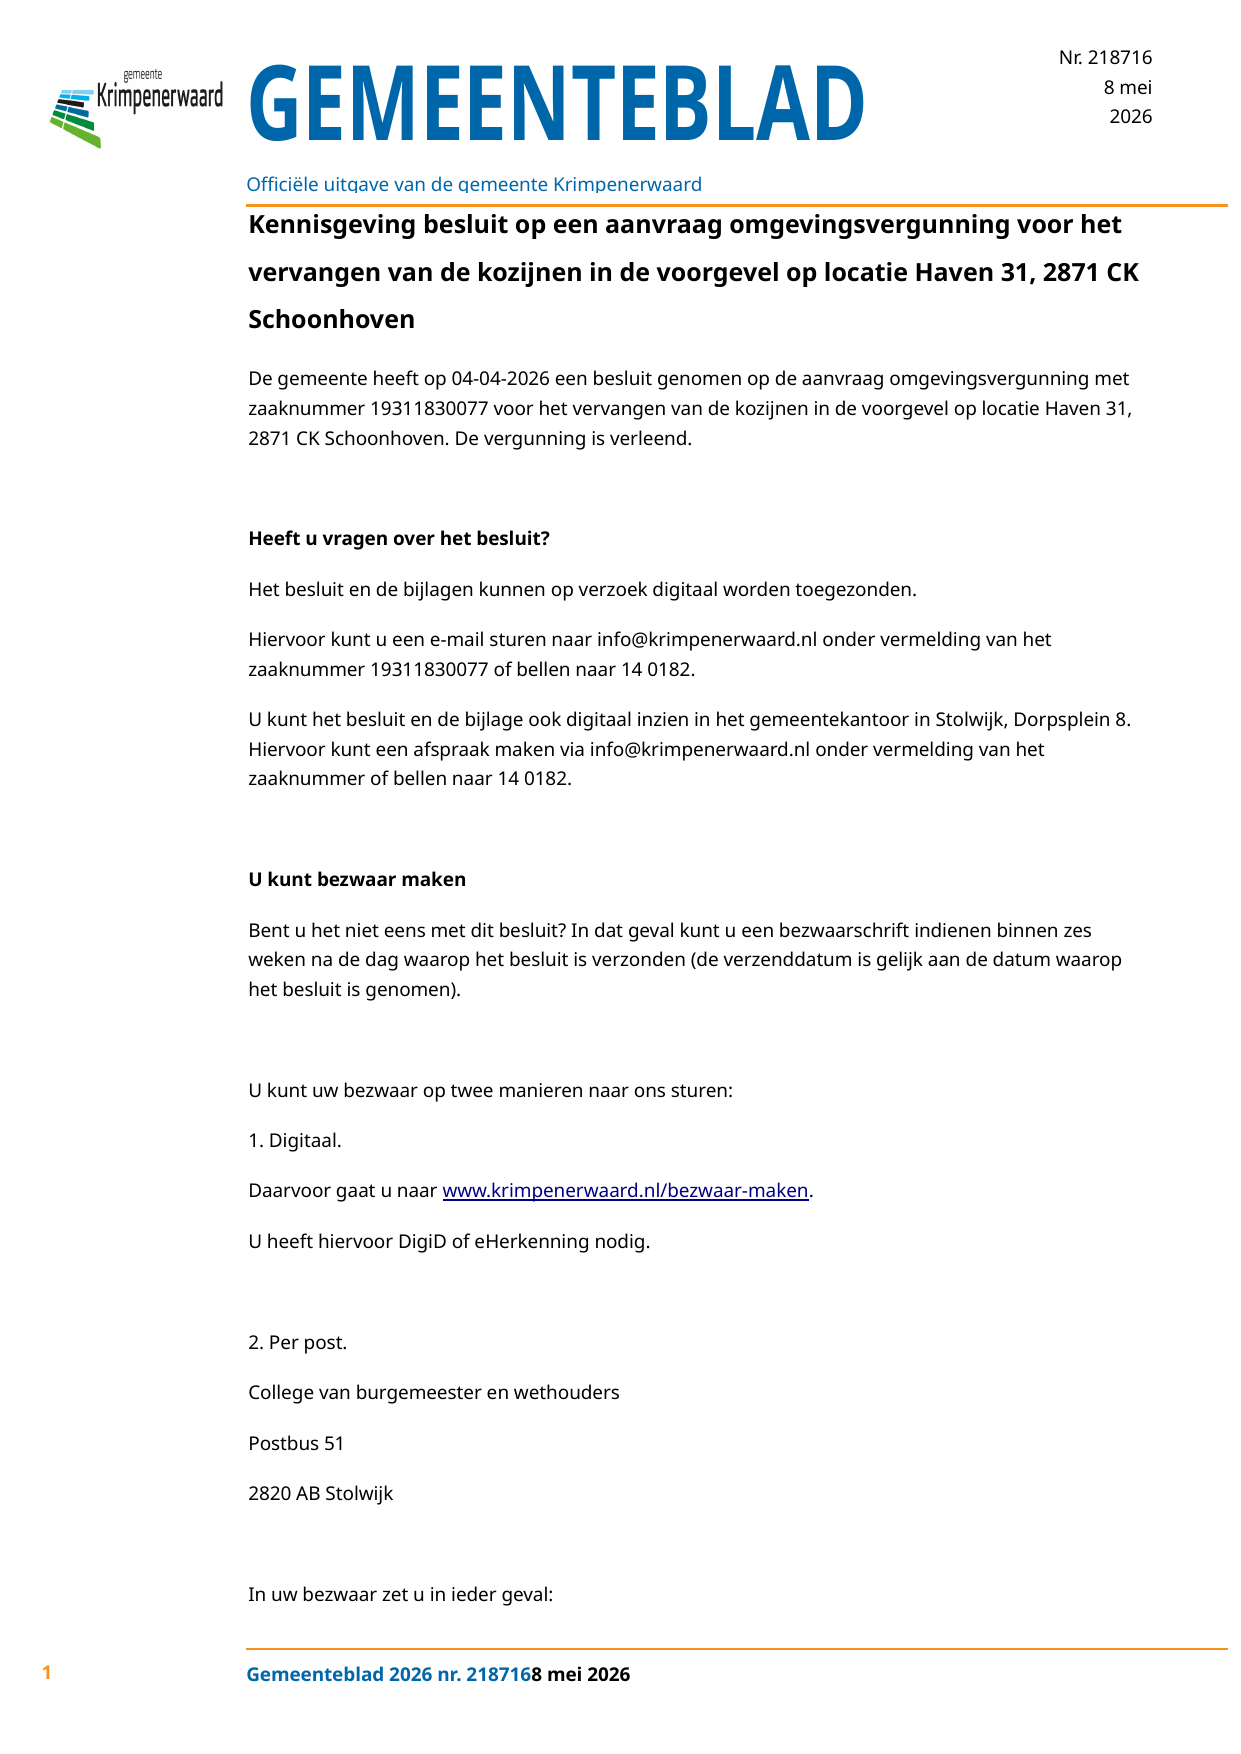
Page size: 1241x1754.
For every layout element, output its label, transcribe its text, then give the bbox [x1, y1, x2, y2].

text De gemeente heeft op 04-04-2026 een besluit genomen op de aanvraag omgevingsvergunning met zaaknummer 19311830077 voor het vervangen van de kozijnen in de voorgevel op locatie Haven 31, 2871 CK Schoonhoven. De vergunning is verleend. [248, 366, 1152, 450]
text College van burgemeester en wethouders [248, 1379, 1152, 1405]
text Bent u het niet eens met dit besluit? In dat geval kunt u een bezwaarschrift indienen binnen zes weken na de dag waarop het besluit is verzonden (de verzenddatum is gelijk aan de datum waarop het besluit is genomen). [248, 917, 1152, 1002]
text 2. Per post. [248, 1329, 1152, 1354]
picture [41, 47, 231, 172]
text Daarvoor gaat u naar www.krimpenerwaard.nl/bezwaar-maken. [248, 1178, 1152, 1203]
text Het besluit en de bijlagen kunnen op verzoek digitaal worden toegezonden. [248, 576, 1152, 602]
text U kunt bezwaar maken [248, 866, 1152, 892]
text Postbus 51 [248, 1430, 1152, 1455]
text 1. Digitaal. [248, 1127, 1152, 1153]
text U kunt het besluit en de bijlage ook digitaal inzien in het gemeentekantoor in Stolwijk, Dorpsplein 8. Hiervoor kunt een afspraak maken via info@krimpenerwaard.nl onder vermelding van het zaaknummer of bellen naar 14 0182. [248, 706, 1152, 791]
text In uw bezwaar zet u in ieder geval: [248, 1581, 1152, 1607]
text U kunt uw bezwaar op twee manieren naar ons sturen: [248, 1077, 1152, 1102]
text Kennisgeving besluit op een aanvraag omgevingsvergunning voor het vervangen van de kozijnen in de voorgevel op locatie Haven 31, 2871 CK Schoonhoven [248, 207, 1152, 336]
text 2820 AB Stolwijk [248, 1480, 1152, 1506]
text Hiervoor kunt u een e-mail sturen naar info@krimpenerwaard.nl onder vermelding van het zaaknummer 19311830077 of bellen naar 14 0182. [248, 626, 1152, 682]
text U heeft hiervoor DigiD of eHerkenning nodig. [248, 1228, 1152, 1254]
text Heeft u vragen over het besluit? [248, 526, 1152, 551]
